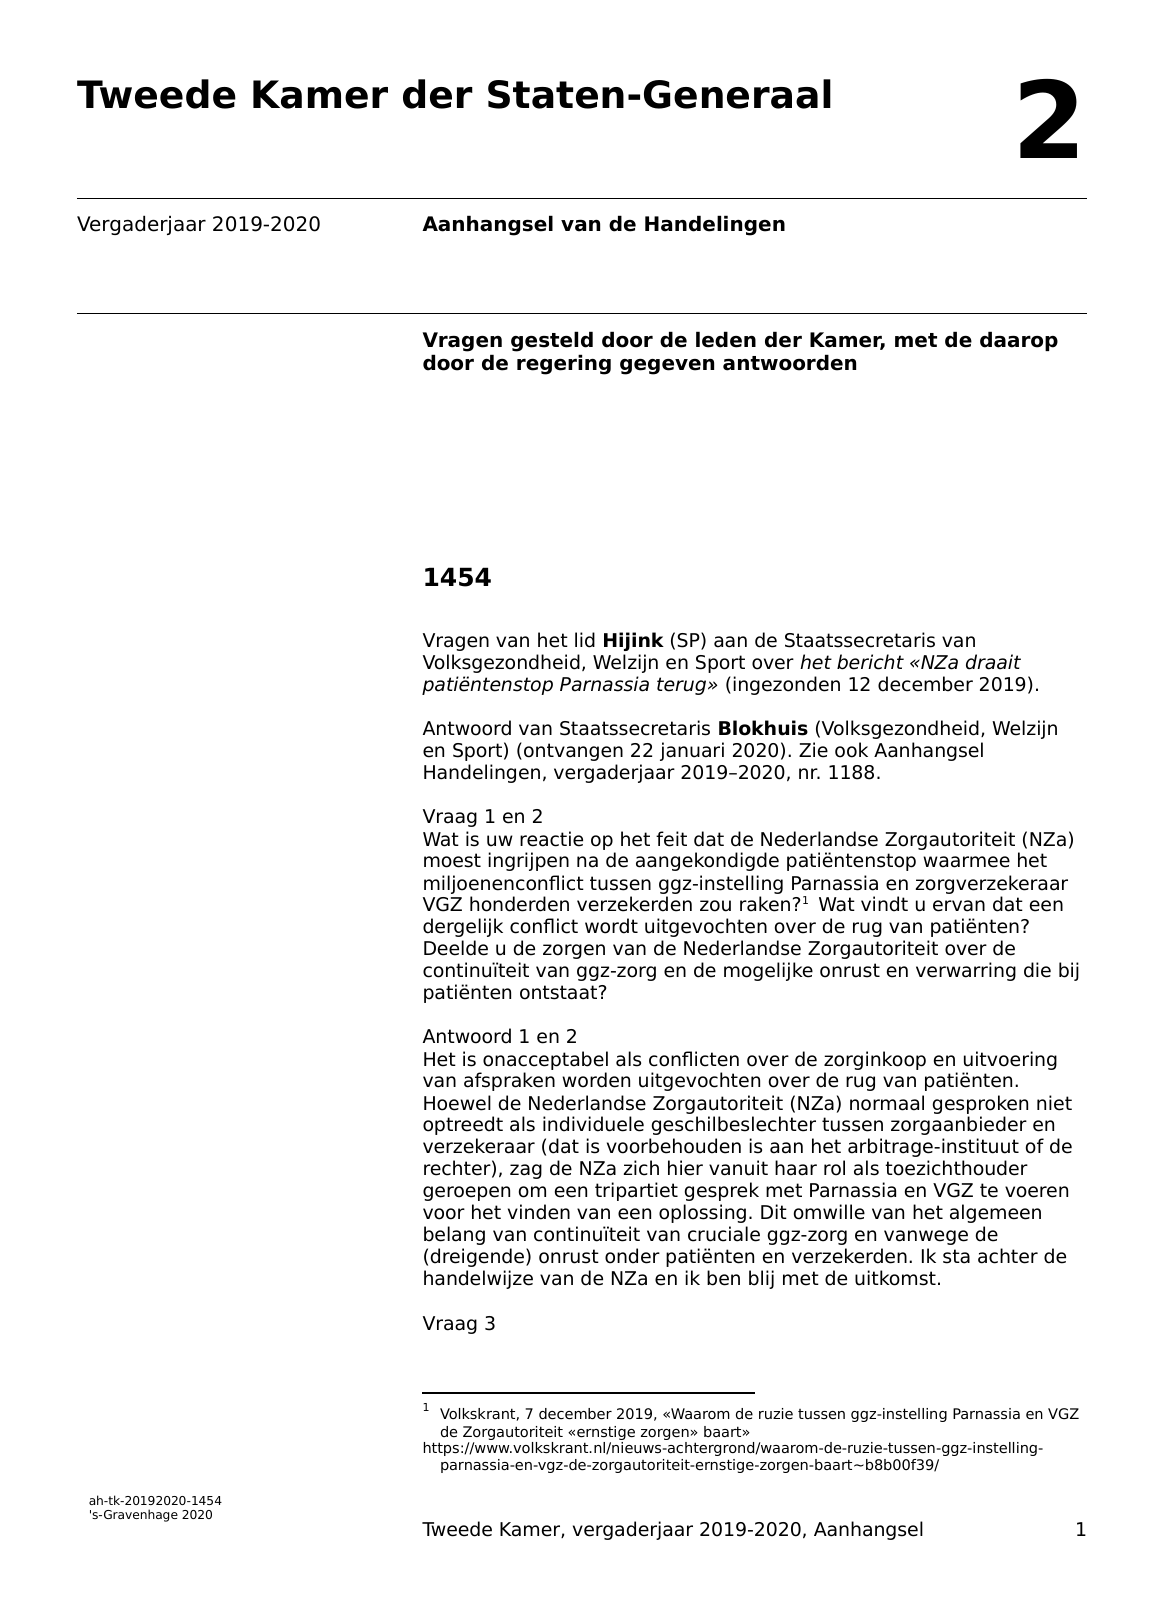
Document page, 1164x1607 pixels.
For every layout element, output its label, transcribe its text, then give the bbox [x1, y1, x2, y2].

table_header Tweede Kamer der Staten-Generaal [77, 59, 886, 198]
text 's-Gravenhage 2020 [88, 1508, 323, 1522]
table_cell Aanhangsel van de Handelingen [422, 199, 1087, 313]
text Vraag 1 en 2 [422, 806, 1087, 828]
table_cell [77, 314, 422, 375]
table_cell Vergaderjaar 2019-2020 [77, 199, 422, 313]
table_cell Vragen gesteld door de leden der Kamer, met de daarop door de regering gegeven antwoorden [422, 314, 1087, 375]
text Vraag 3 [422, 1312, 1087, 1334]
text Volkskrant, 7 december 2019, «Waarom de ruzie tussen ggz-instelling Parnassia en VGZ de Zorgautoriteit «ernstige zorgen» baart» [422, 1402, 1087, 1441]
text Deelde u de zorgen van de Nederlandse Zorgautoriteit over de continuïteit van ggz-zorg en de mogelijke onrust en verwarring die bij patiënten ontstaat? [422, 938, 1087, 1004]
text Vragen van het lid Hijink (SP) aan de Staatssecretaris van Volksgezondheid, Welzijn en Sport over het bericht «NZa draait patiëntenstop Parnassia terug» (ingezonden 12 december 2019). [422, 630, 1087, 696]
text https://www.volkskrant.nl/nieuws-achtergrond/waarom-de-ruzie-tussen-ggz-instelling-parnassia-en-vgz-de-zorgautoriteit-ernstige-zorgen-baart~b8b00f39/ [422, 1441, 1087, 1474]
text 1454 [422, 563, 1087, 592]
table_header 2 [886, 59, 1087, 198]
text Het is onacceptabel als conflicten over de zorginkoop en uitvoering van afspraken worden uitgevochten over de rug van patiënten. Hoewel de Nederlandse Zorgautoriteit (NZa) normaal gesproken niet optreedt als individuele geschilbeslechter tussen zorgaanbieder en verzekeraar (dat is voorbehouden is aan het arbitrage-instituut of de rechter), zag de NZa zich hier vanuit haar rol als toezichthouder geroepen om een tripartiet gesprek met Parnassia en VGZ te voeren voor het vinden van een oplossing. Dit omwille van het algemeen belang van continuïteit van cruciale ggz-zorg en vanwege de (dreigende) onrust onder patiënten en verzekerden. Ik sta achter de handelwijze van de NZa en ik ben blij met de uitkomst. [422, 1048, 1087, 1290]
text ah-tk-20192020-1454 [88, 1494, 323, 1508]
text Wat is uw reactie op het feit dat de Nederlandse Zorgautoriteit (NZa) moest ingrijpen na de aangekondigde patiëntenstop waarmee het miljoenenconflict tussen ggz-instelling Parnassia en zorgverzekeraar VGZ honderden verzekerden zou raken? Wat vindt u ervan dat een dergelijk conflict wordt uitgevochten over de rug van patiënten? [422, 828, 1087, 938]
text Antwoord van Staatssecretaris Blokhuis (Volksgezondheid, Welzijn en Sport) (ontvangen 22 januari 2020). Zie ook Aanhangsel Handelingen, vergaderjaar 2019–2020, nr. 1188. [422, 718, 1087, 784]
text Antwoord 1 en 2 [422, 1026, 1087, 1048]
